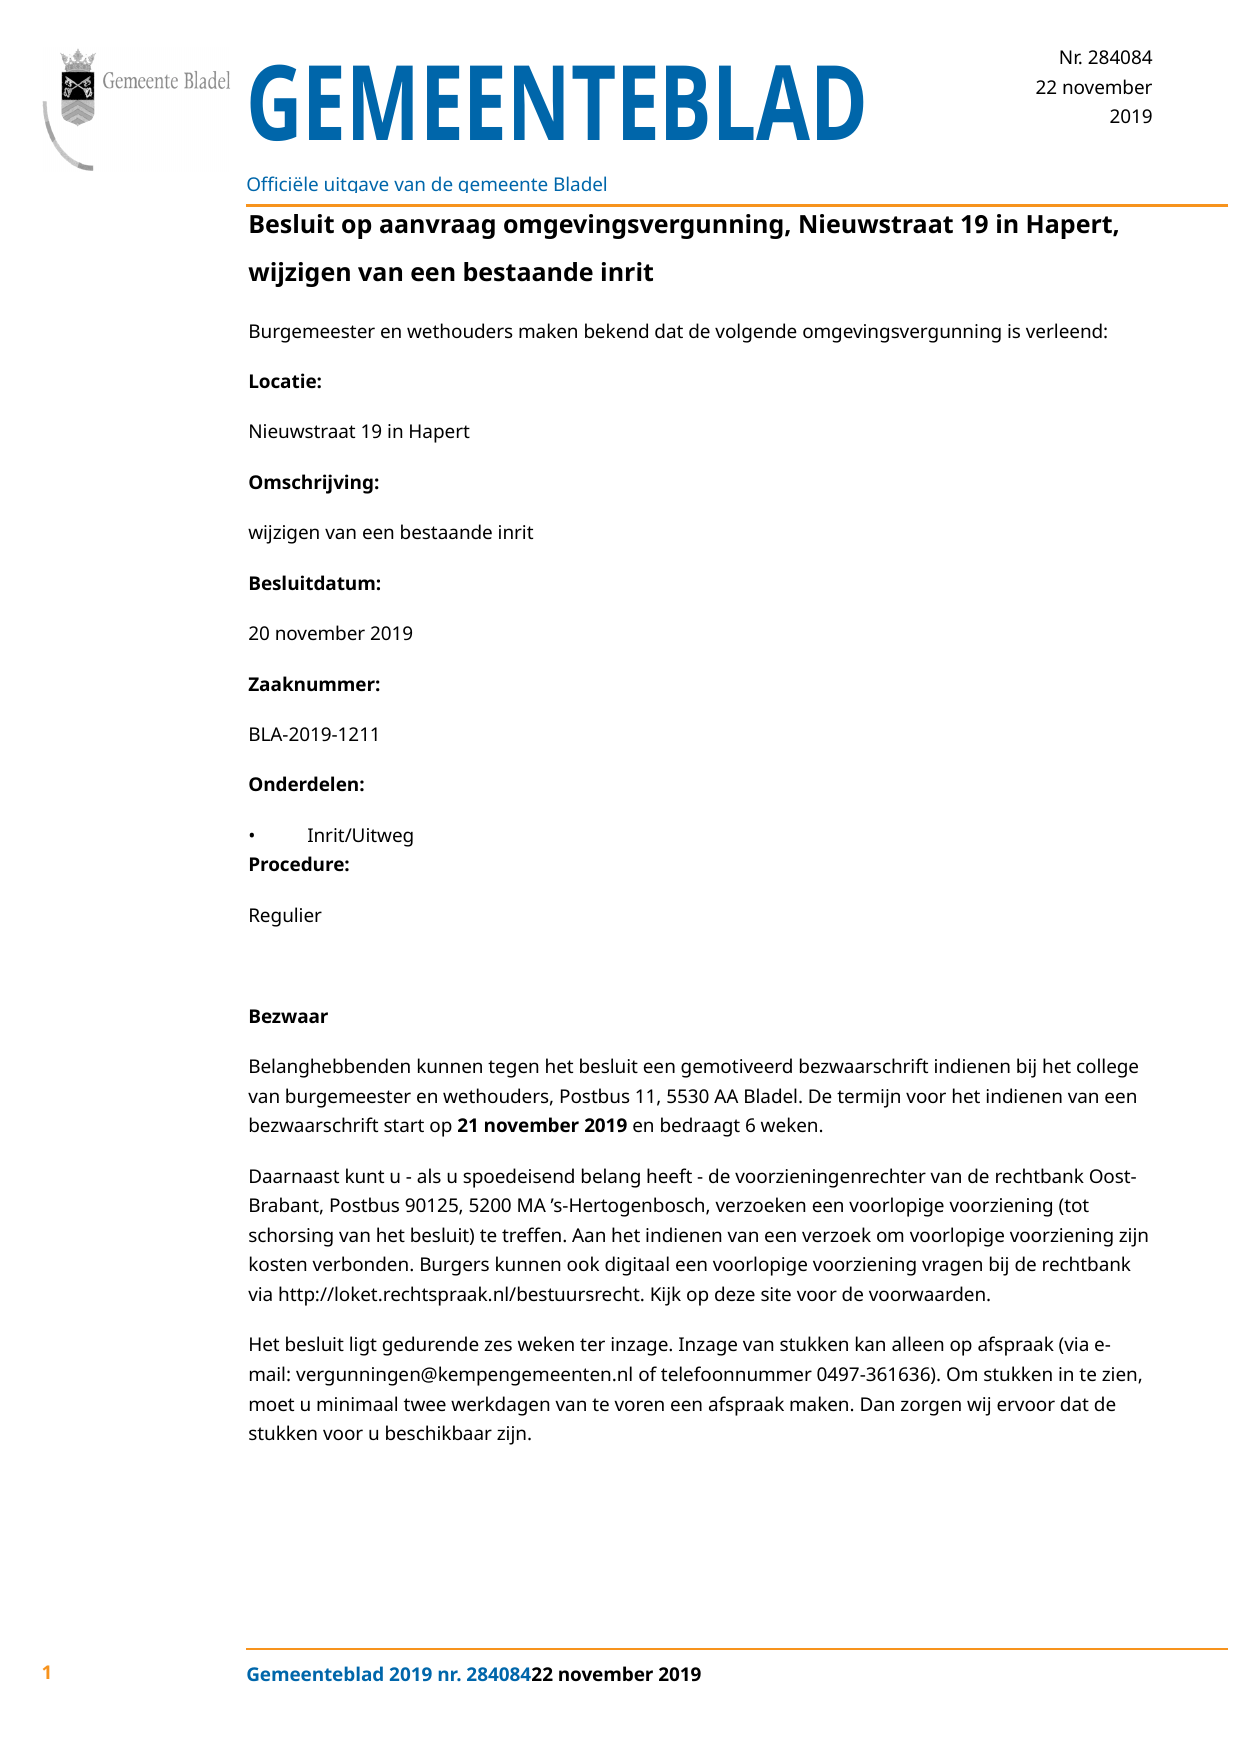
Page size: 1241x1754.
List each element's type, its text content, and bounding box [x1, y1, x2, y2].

text Bezwaar [248, 1003, 1152, 1029]
text Besluitdatum: [248, 570, 1152, 596]
text wijzigen van een bestaande inrit [248, 519, 1152, 545]
text Daarnaast kunt u - als u spoedeisend belang heeft - de voorzieningenrechter van de rechtbank Oost-Brabant, Postbus 90125, 5200 MA ’s-Hertogenbosch, verzoeken een voorlopige voorziening (tot schorsing van het besluit) te treffen. Aan het indienen van een verzoek om voorlopige voorziening zijn kosten verbonden. Burgers kunnen ook digitaal een voorlopige voorziening vragen bij de rechtbank via http://loket.rechtspraak.nl/bestuursrecht. Kijk op deze site voor de voorwaarden. [248, 1163, 1152, 1307]
text Omschrijving: [248, 469, 1152, 495]
text Nieuwstraat 19 in Hapert [248, 419, 1152, 444]
text Burgemeester en wethouders maken bekend dat de volgende omgevingsvergunning is verleend: [248, 318, 1152, 344]
text Het besluit ligt gedurende zes weken ter inzage. Inzage van stukken kan alleen op afspraak (via e-mail: vergunningen@kempengemeenten.nl of telefoonnummer 0497-361636). Om stukken in te zien, moet u minimaal twee werkdagen van te voren een afspraak maken. Dan zorgen wij ervoor dat de stukken voor u beschikbaar zijn. [248, 1332, 1152, 1446]
text 20 november 2019 [248, 620, 1152, 646]
text Belanghebbenden kunnen tegen het besluit een gemotiveerd bezwaarschrift indienen bij het college van burgemeester en wethouders, Postbus 11, 5530 AA Bladel. De termijn voor het indienen van een bezwaarschrift start op 21 november 2019 en bedraagt 6 weken. [248, 1053, 1152, 1138]
text BLA-2019-1211 [248, 721, 1152, 747]
text Besluit op aanvraag omgevingsvergunning, Nieuwstraat 19 in Hapert, wijzigen van een bestaande inrit [248, 207, 1152, 288]
text Procedure: [248, 852, 1152, 877]
text Locatie: [248, 368, 1152, 394]
list Inrit/Uitweg [248, 822, 1152, 848]
text Regulier [248, 902, 1152, 928]
text Onderdelen: [248, 772, 1152, 797]
text Zaaknummer: [248, 671, 1152, 697]
picture [41, 47, 231, 172]
